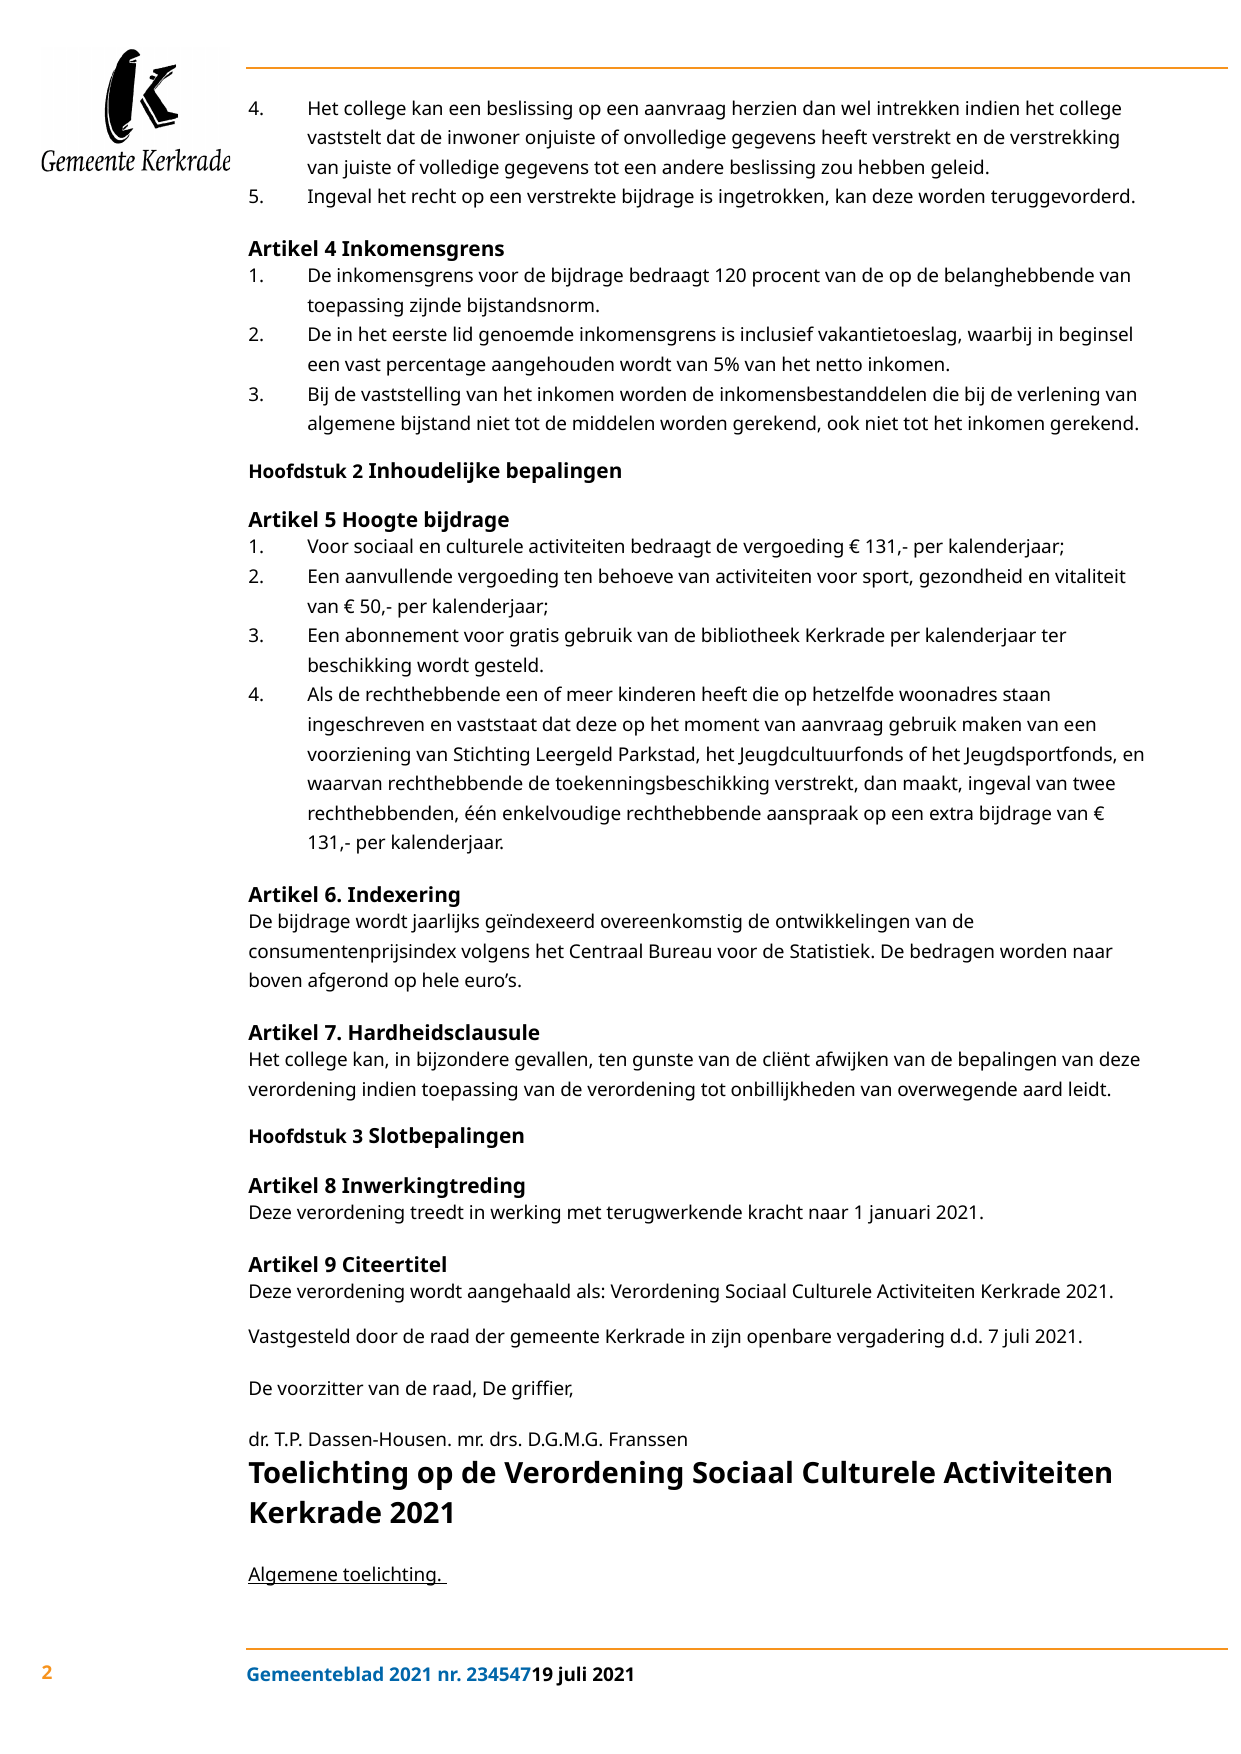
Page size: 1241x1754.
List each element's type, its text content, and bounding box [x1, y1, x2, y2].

text Artikel 7. Hardheidsclausule [248, 1018, 1152, 1046]
text De voorzitter van de raad, De griffier, [248, 1375, 1152, 1401]
list De inkomensgrens voor de bijdrage bedraagt 120 procent van de op de belanghebbende van toepassing zijnde bijstandsnorm. [248, 262, 1152, 318]
text Artikel 6. Indexering [248, 880, 1152, 908]
text Het college kan, in bijzondere gevallen, ten gunste van de cliënt afwijken van de bepalingen van deze verordening indien toepassing van de verordening tot onbillijkheden van overwegende aard leidt. [248, 1046, 1152, 1102]
text Hoofdstuk 2 Inhoudelijke bepalingen [248, 456, 1152, 484]
text Algemene toelichting. [248, 1561, 1152, 1587]
text Deze verordening wordt aangehaald als: Verordening Sociaal Culturele Activiteiten Kerkrade 2021. [248, 1278, 1152, 1304]
list Het college kan een beslissing op een aanvraag herzien dan wel intrekken indien het college vaststelt dat de inwoner onjuiste of onvolledige gegevens heeft verstrekt en de verstrekking van juiste of volledige gegevens tot een andere beslissing zou hebben geleid. [248, 95, 1152, 180]
text Artikel 5 Hoogte bijdrage [248, 505, 1152, 534]
list Ingeval het recht op een verstrekte bijdrage is ingetrokken, kan deze worden teruggevorderd. [248, 183, 1152, 209]
list Voor sociaal en culturele activiteiten bedraagt de vergoeding € 131,- per kalenderjaar; [248, 534, 1152, 559]
picture [41, 47, 231, 172]
text Hoofdstuk 3 Slotbepalingen [248, 1122, 1152, 1150]
list Bij de vaststelling van het inkomen worden de inkomensbestanddelen die bij de verlening van algemene bijstand niet tot de middelen worden gerekend, ook niet tot het inkomen gerekend. [248, 381, 1152, 436]
text Deze verordening treedt in werking met terugwerkende kracht naar 1 januari 2021. [248, 1199, 1152, 1225]
list Een abonnement voor gratis gebruik van de bibliotheek Kerkrade per kalenderjaar ter beschikking wordt gesteld. [248, 622, 1152, 678]
list De in het eerste lid genoemde inkomensgrens is inclusief vakantietoeslag, waarbij in beginsel een vast percentage aangehouden wordt van 5% van het netto inkomen. [248, 322, 1152, 377]
text dr. T.P. Dassen-Housen. mr. drs. D.G.M.G. Franssen [248, 1427, 1152, 1452]
text De bijdrage wordt jaarlijks geïndexeerd overeenkomstig de ontwikkelingen van de consumentenprijsindex volgens het Centraal Bureau voor de Statistiek. De bedragen worden naar boven afgerond op hele euro’s. [248, 908, 1152, 993]
text Artikel 8 Inwerkingtreding [248, 1171, 1152, 1199]
text Vastgesteld door de raad der gemeente Kerkrade in zijn openbare vergadering d.d. 7 juli 2021. [248, 1324, 1152, 1349]
text Artikel 9 Citeertitel [248, 1250, 1152, 1278]
list Een aanvullende vergoeding ten behoeve van activiteiten voor sport, gezondheid en vitaliteit van € 50,- per kalenderjaar; [248, 563, 1152, 618]
list Als de rechthebbende een of meer kinderen heeft die op hetzelfde woonadres staan ingeschreven en vaststaat dat deze op het moment van aanvraag gebruik maken van een voorziening van Stichting Leergeld Parkstad, het Jeugdcultuurfonds of het Jeugdsportfonds, en waarvan rechthebbende de toekenningsbeschikking verstrekt, dan maakt, ingeval van twee rechthebbenden, één enkelvoudige rechthebbende aanspraak op een extra bijdrage van € 131,- per kalenderjaar. [248, 682, 1152, 855]
text Artikel 4 Inkomensgrens [248, 234, 1152, 262]
text Toelichting op de Verordening Sociaal Culturele Activiteiten Kerkrade 2021 [248, 1452, 1152, 1532]
